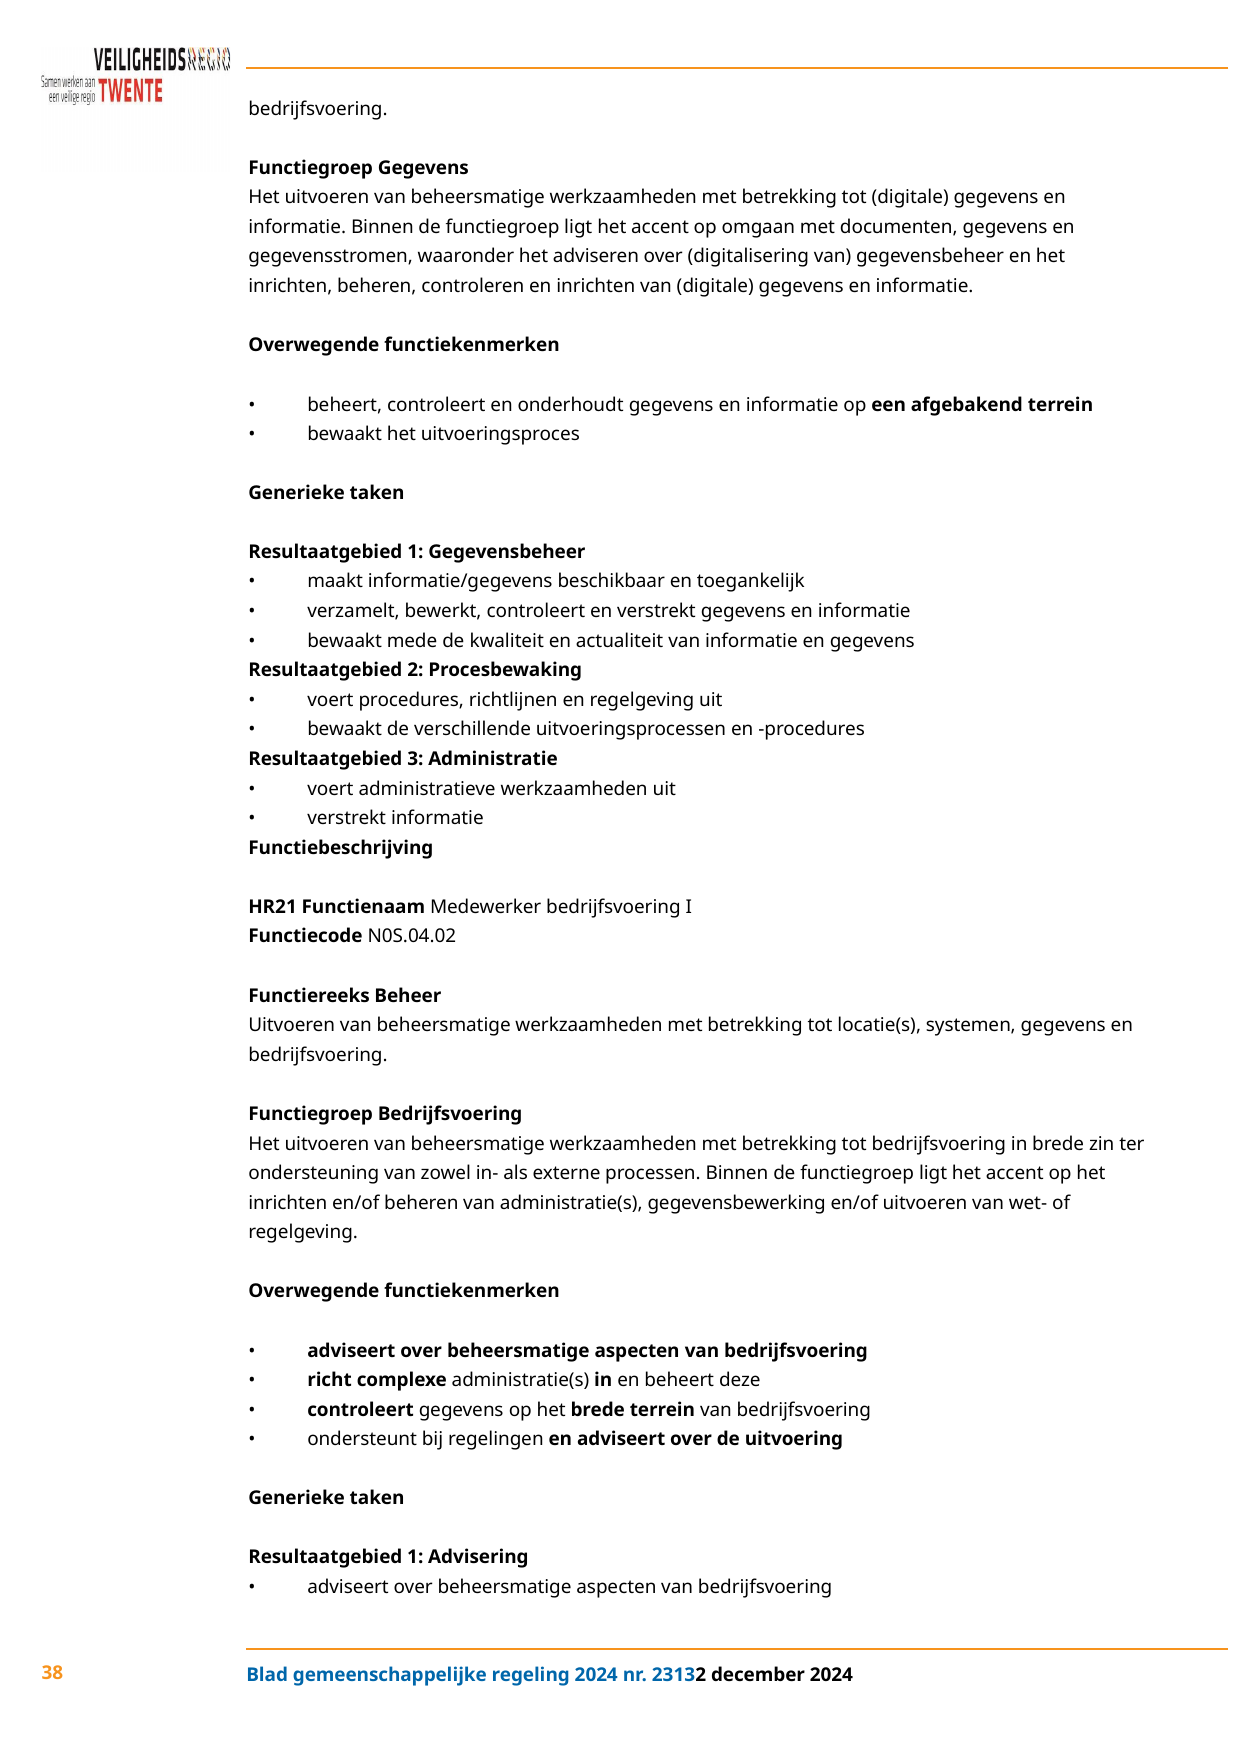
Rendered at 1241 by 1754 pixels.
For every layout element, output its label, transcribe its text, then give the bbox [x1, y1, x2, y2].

text Functiegroep Bedrijfsvoering [248, 1100, 1152, 1126]
text Generieke taken [248, 479, 1152, 504]
list bewaakt mede de kwaliteit en actualiteit van informatie en gegevens [248, 627, 1152, 652]
text bedrijfsvoering. [248, 95, 1152, 121]
text Resultaatgebied 2: Procesbewaking [248, 656, 1152, 682]
list adviseert over beheersmatige aspecten van bedrijfsvoering [248, 1573, 1152, 1599]
list verzamelt, bewerkt, controleert en verstrekt gegevens en informatie [248, 597, 1152, 623]
text Het uitvoeren van beheersmatige werkzaamheden met betrekking tot bedrijfsvoering in brede zin ter ondersteuning van zowel in- als externe processen. Binnen de functiegroep ligt het accent op het inrichten en/of beheren van administratie(s), gegevensbewerking en/of uitvoeren van wet- of regelgeving. [248, 1130, 1152, 1244]
text Functiebeschrijving [248, 834, 1152, 859]
text Functiereeks Beheer [248, 982, 1152, 1007]
list verstrekt informatie [248, 804, 1152, 830]
text Generieke taken [248, 1484, 1152, 1510]
list voert procedures, richtlijnen en regelgeving uit [248, 686, 1152, 712]
text Resultaatgebied 3: Administratie [248, 745, 1152, 771]
list maakt informatie/gegevens beschikbaar en toegankelijk [248, 568, 1152, 593]
text Resultaatgebied 1: Gegevensbeheer [248, 538, 1152, 564]
text HR21 Functienaam Medewerker bedrijfsvoering I [248, 893, 1152, 919]
list voert administratieve werkzaamheden uit [248, 775, 1152, 800]
text Het uitvoeren van beheersmatige werkzaamheden met betrekking tot (digitale) gegevens en informatie. Binnen de functiegroep ligt het accent op omgaan met documenten, gegevens en gegevensstromen, waaronder het adviseren over (digitalisering van) gegevensbeheer en het inrichten, beheren, controleren en inrichten van (digitale) gegevens en informatie. [248, 183, 1152, 298]
table_header Overwegende functiekenmerken beheert, controleert en onderhoudt gegevens en informatie op een afgebakend terrein bewaakt het uitvoeringsproces [248, 332, 1152, 446]
table_header Overwegende functiekenmerken adviseert over beheersmatige aspecten van bedrijfsvoering richt complexe administratie(s) in en beheert deze controleert gegevens op het brede terrein van bedrijfsvoering ondersteunt bij regelingen en adviseert over de uitvoering [248, 1278, 1152, 1451]
picture [41, 47, 231, 172]
text Functiecode N0S.04.02 [248, 923, 1152, 948]
text Functiegroep Gegevens [248, 154, 1152, 180]
list bewaakt de verschillende uitvoeringsprocessen en -procedures [248, 716, 1152, 741]
text Uitvoeren van beheersmatige werkzaamheden met betrekking tot locatie(s), systemen, gegevens en bedrijfsvoering. [248, 1011, 1152, 1067]
text Resultaatgebied 1: Advisering [248, 1543, 1152, 1569]
